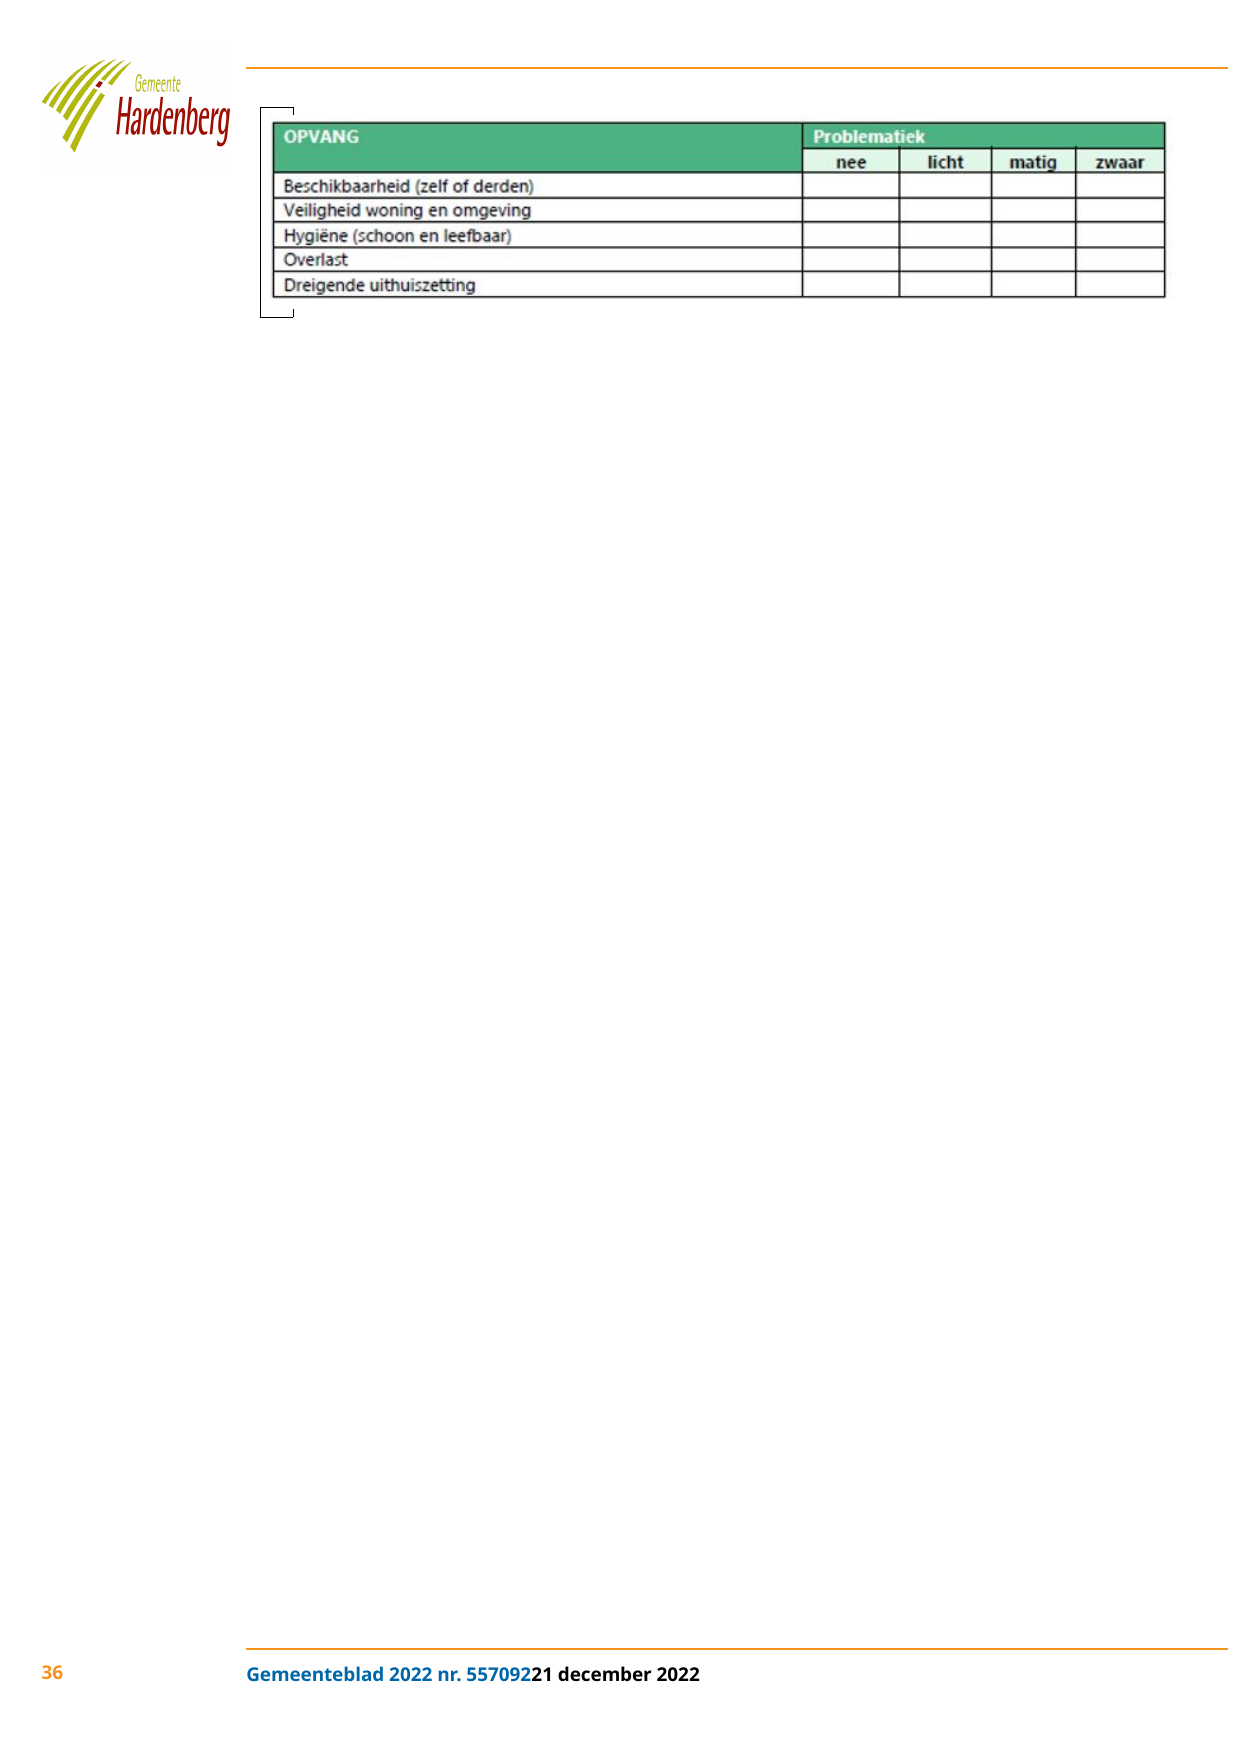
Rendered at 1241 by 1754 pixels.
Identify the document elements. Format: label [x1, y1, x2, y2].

picture [41, 47, 231, 172]
picture [268, 115, 1173, 309]
